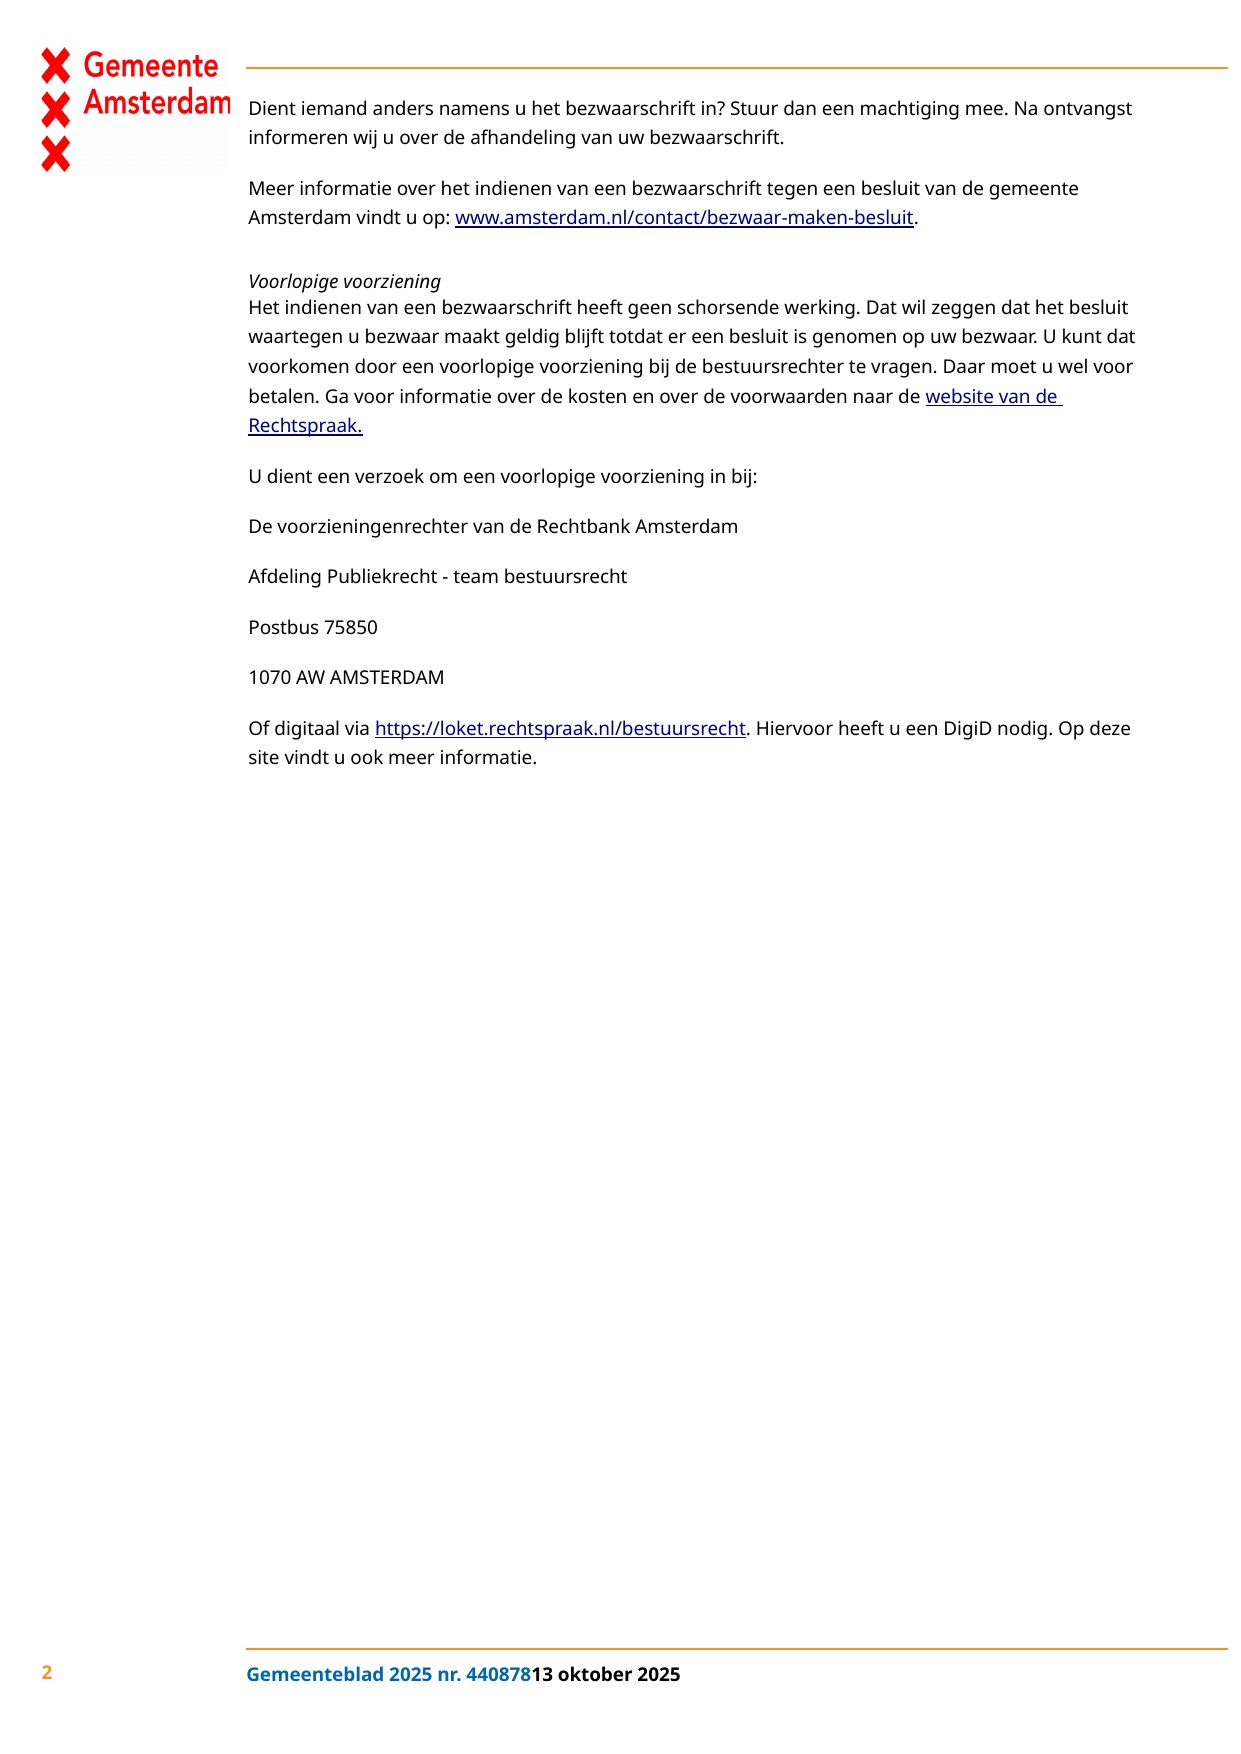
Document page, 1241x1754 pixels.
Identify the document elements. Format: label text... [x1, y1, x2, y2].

text Of digitaal via https://loket.rechtspraak.nl/bestuursrecht. Hiervoor heeft u een DigiD nodig. Op deze site vindt u ook meer informatie. [248, 715, 1152, 770]
text De voorzieningenrechter van de Rechtbank Amsterdam [248, 513, 1152, 539]
text U dient een verzoek om een voorlopige voorziening in bij: [248, 463, 1152, 488]
text Postbus 75850 [248, 614, 1152, 640]
text Afdeling Publiekrecht - team bestuursrecht [248, 564, 1152, 589]
text 1070 AW AMSTERDAM [248, 664, 1152, 690]
text Het indienen van een bezwaarschrift heeft geen schorsende werking. Dat wil zeggen dat het besluit waartegen u bezwaar maakt geldig blijft totdat er een besluit is genomen op uw bezwaar. U kunt dat voorkomen door een voorlopige voorziening bij de bestuursrechter te vragen. Daar moet u wel voor betalen. Ga voor informatie over de kosten en over de voorwaarden naar de website van de Rechtspraak. [248, 294, 1152, 438]
text Voorlopige voorziening [248, 268, 1152, 294]
text Meer informatie over het indienen van een bezwaarschrift tegen een besluit van de gemeente Amsterdam vindt u op: www.amsterdam.nl/contact/bezwaar-maken-besluit. [248, 175, 1152, 230]
picture [41, 47, 231, 172]
text Dient iemand anders namens u het bezwaarschrift in? Stuur dan een machtiging mee. Na ontvangst informeren wij u over de afhandeling van uw bezwaarschrift. [248, 95, 1152, 150]
